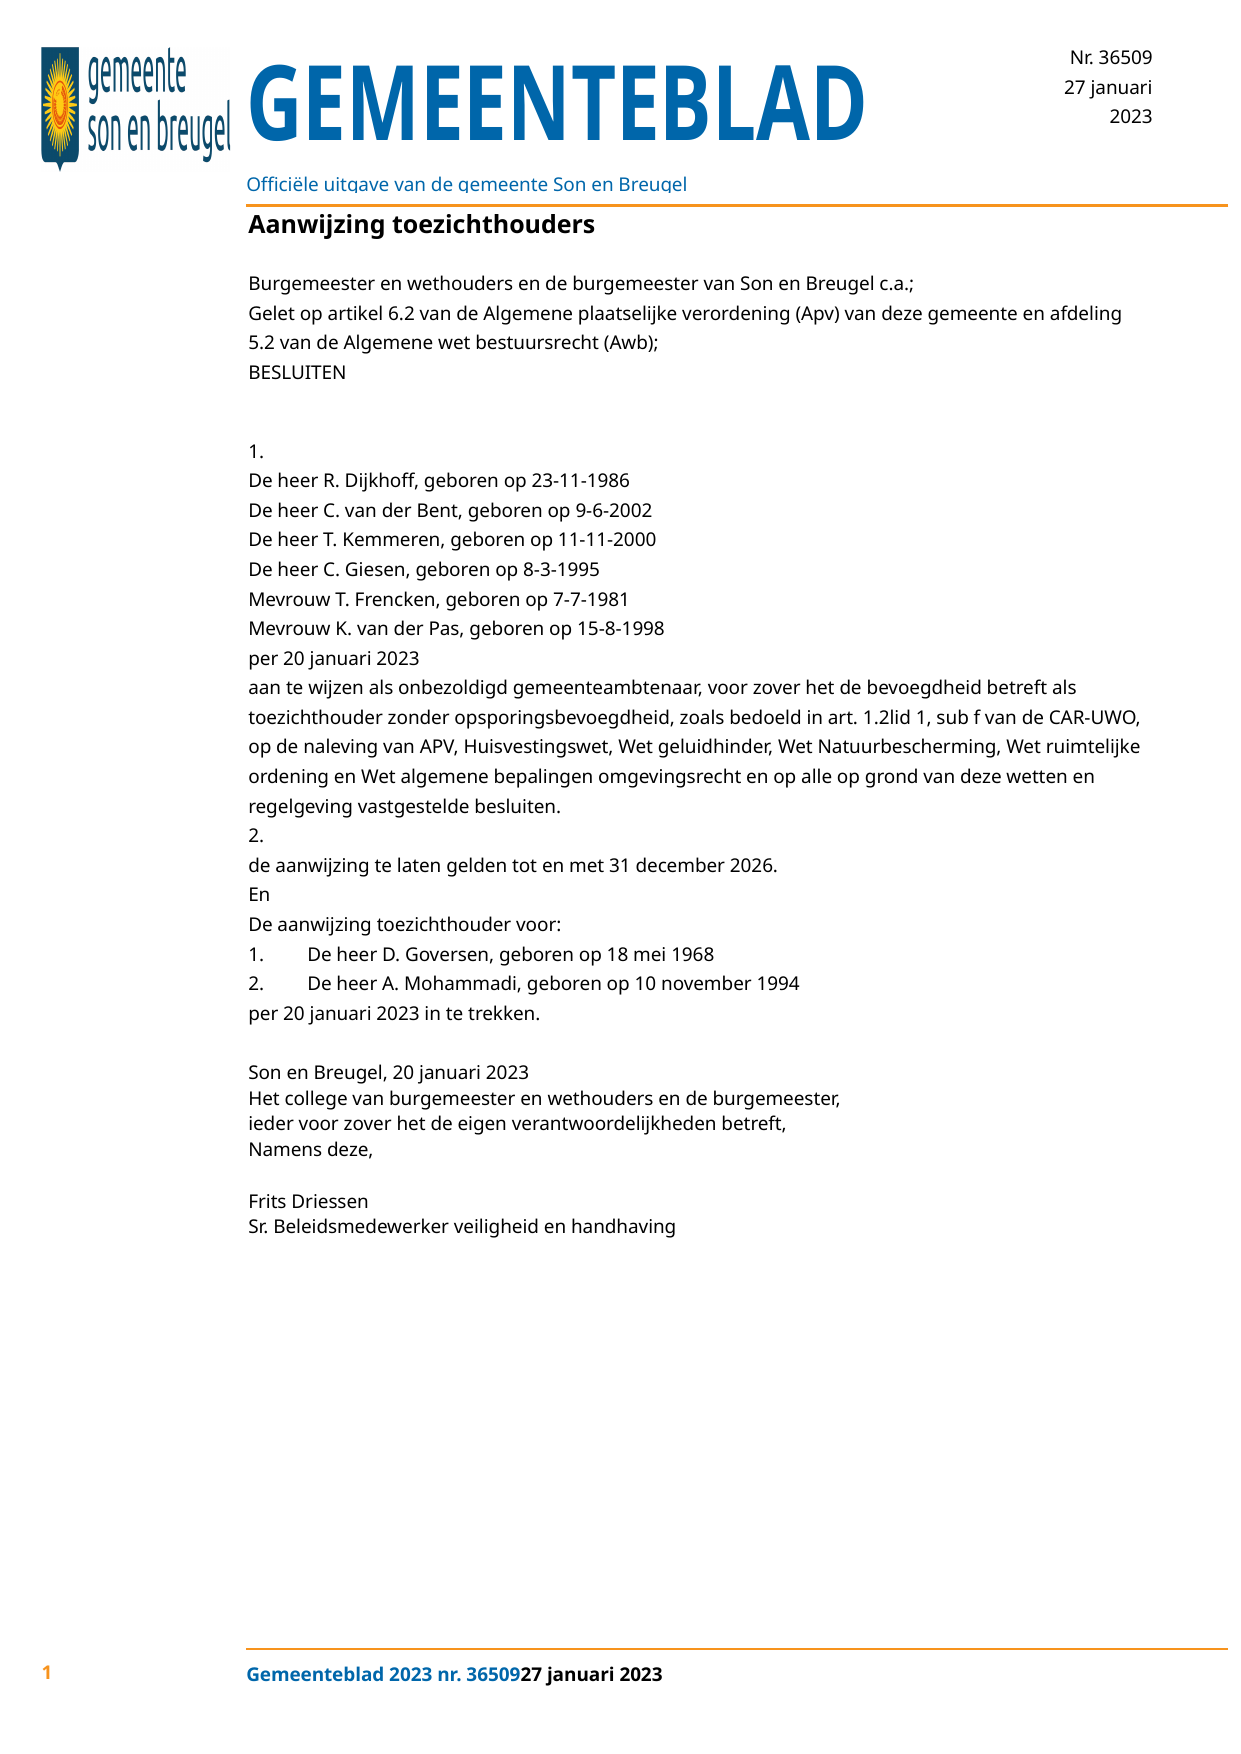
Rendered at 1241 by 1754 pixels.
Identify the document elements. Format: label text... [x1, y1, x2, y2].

text Burgemeester en wethouders en de burgemeester van Son en Breugel c.a.; [248, 270, 1152, 296]
text Aanwijzing toezichthouders [248, 207, 1152, 241]
text Sr. Beleidsmedewerker veiligheid en handhaving [248, 1213, 1152, 1239]
text Gelet op artikel 6.2 van de Algemene plaatselijke verordening (Apv) van deze gemeente en afdeling 5.2 van de Algemene wet bestuursrecht (Awb); [248, 300, 1152, 355]
text BESLUITEN [248, 359, 1152, 385]
text En [248, 882, 1152, 907]
list De heer D. Goversen, geboren op 18 mei 1968 [248, 941, 1152, 967]
text De heer C. Giesen, geboren op 8-3-1995 [248, 556, 1152, 582]
text Frits Driessen [248, 1188, 1152, 1213]
text 2. [248, 822, 1152, 848]
text De heer T. Kemmeren, geboren op 11-11-2000 [248, 527, 1152, 552]
text De heer C. van der Bent, geboren op 9-6-2002 [248, 497, 1152, 523]
text aan te wijzen als onbezoldigd gemeenteambtenaar, voor zover het de bevoegdheid betreft als toezichthouder zonder opsporingsbevoegdheid, zoals bedoeld in art. 1.2lid 1, sub f van de CAR-UWO, op de naleving van APV, Huisvestingswet, Wet geluidhinder, Wet Natuurbescherming, Wet ruimtelijke ordening en Wet algemene bepalingen omgevingsrecht en op alle op grond van deze wetten en regelgeving vastgestelde besluiten. [248, 674, 1152, 819]
text 1. [248, 438, 1152, 464]
text per 20 januari 2023 [248, 645, 1152, 671]
text ieder voor zover het de eigen verantwoordelijkheden betreft, [248, 1111, 1152, 1136]
text De aanwijzing toezichthouder voor: [248, 911, 1152, 937]
text De heer R. Dijkhoff, geboren op 23-11-1986 [248, 467, 1152, 493]
picture [41, 47, 231, 172]
text Mevrouw T. Frencken, geboren op 7-7-1981 [248, 586, 1152, 612]
text de aanwijzing te laten gelden tot en met 31 december 2026. [248, 852, 1152, 878]
text Namens deze, [248, 1136, 1152, 1162]
list De heer A. Mohammadi, geboren op 10 november 1994 [248, 970, 1152, 996]
text Het college van burgemeester en wethouders en de burgemeester, [248, 1085, 1152, 1111]
text Mevrouw K. van der Pas, geboren op 15-8-1998 [248, 615, 1152, 641]
text Son en Breugel, 20 januari 2023 [248, 1059, 1152, 1085]
text per 20 januari 2023 in te trekken. [248, 1000, 1152, 1026]
